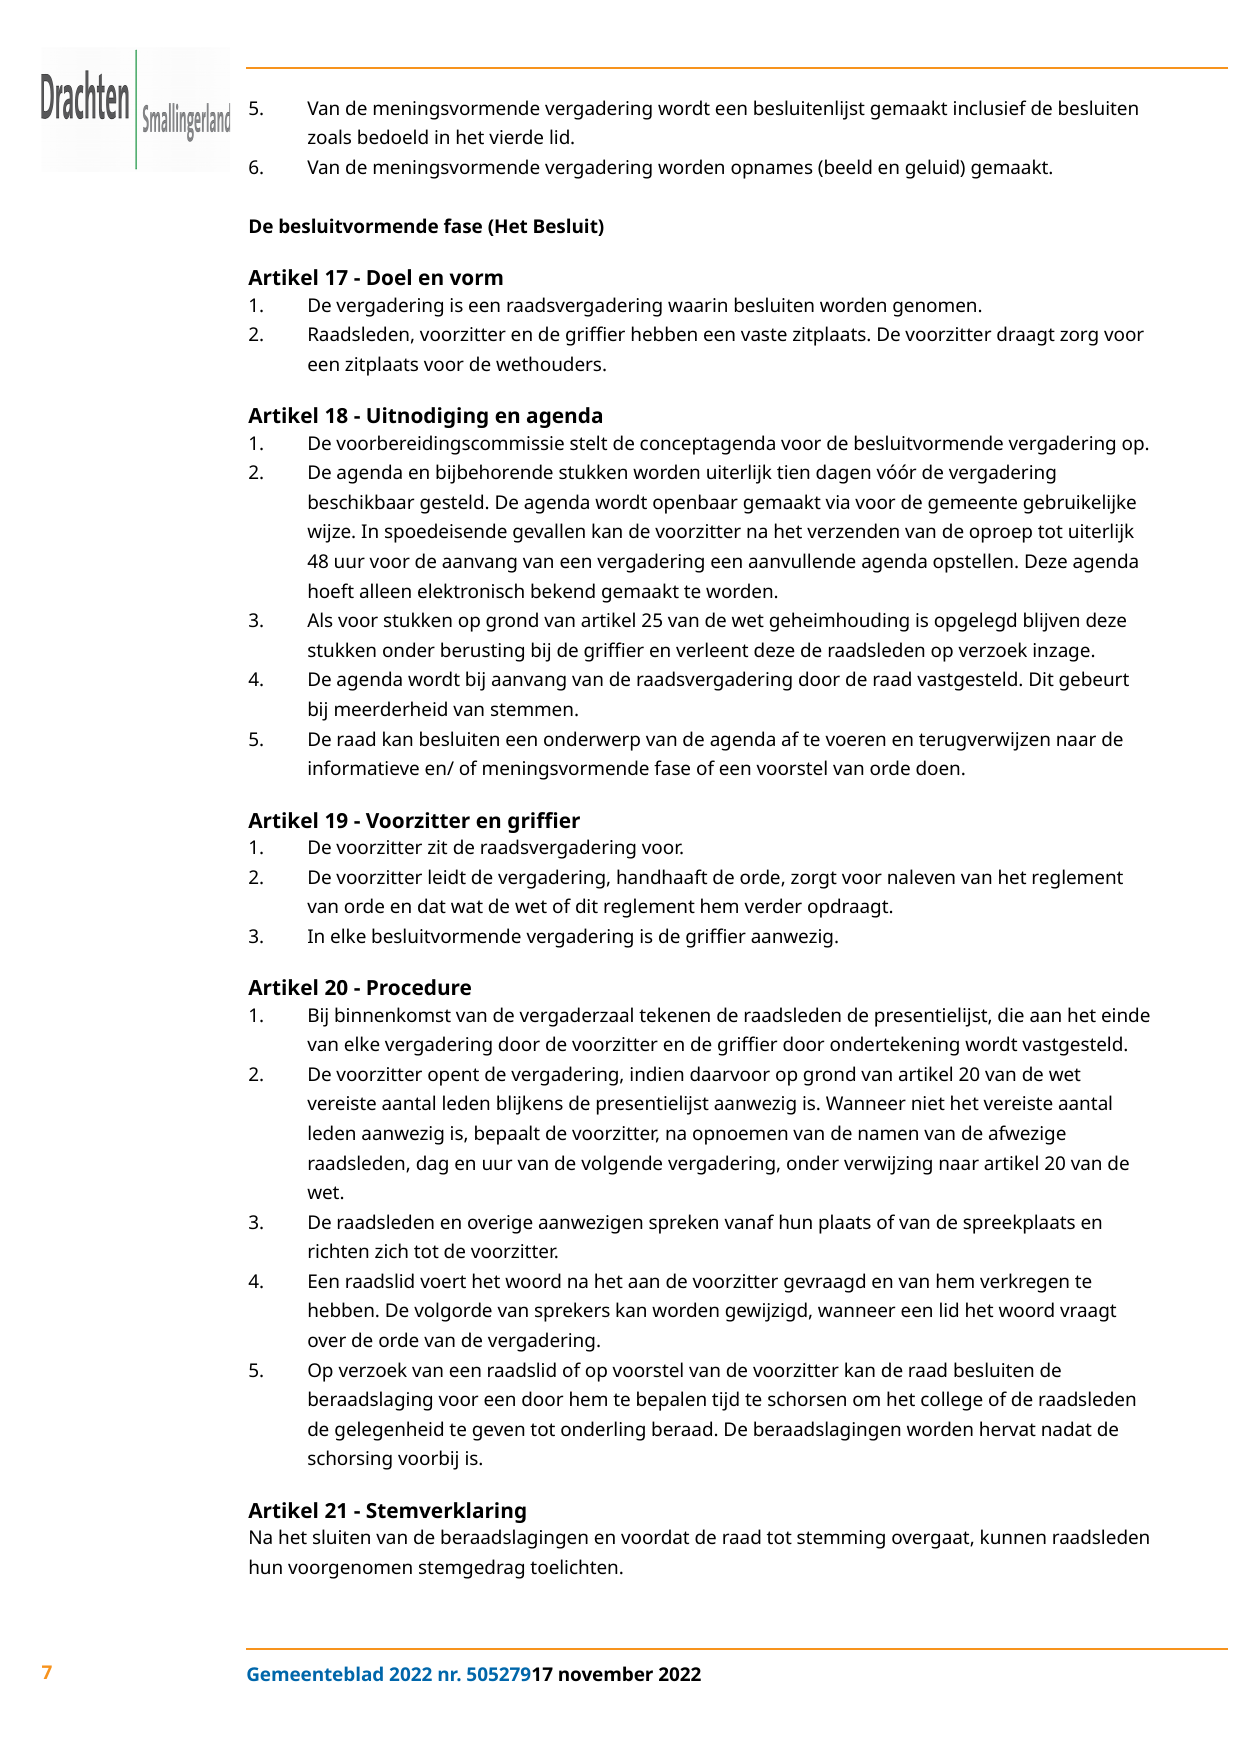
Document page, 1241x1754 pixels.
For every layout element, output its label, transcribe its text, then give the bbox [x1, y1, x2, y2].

list Bij binnenkomst van de vergaderzaal tekenen de raadsleden de presentielijst, die aan het einde van elke vergadering door de voorzitter en de griffier door ondertekening wordt vastgesteld. [248, 1002, 1152, 1057]
text Artikel 20 - Procedure [248, 973, 1152, 1002]
picture [41, 47, 231, 172]
list De voorzitter opent de vergadering, indien daarvoor op grond van artikel 20 van de wet vereiste aantal leden blijkens de presentielijst aanwezig is. Wanneer niet het vereiste aantal leden aanwezig is, bepaalt de voorzitter, na opnoemen van de namen van de afwezige raadsleden, dag en uur van de volgende vergadering, onder verwijzing naar artikel 20 van de wet. [248, 1061, 1152, 1205]
list De agenda wordt bij aanvang van de raadsvergadering door de raad vastgesteld. Dit gebeurt bij meerderheid van stemmen. [248, 667, 1152, 722]
list Op verzoek van een raadslid of op voorstel van de voorzitter kan de raad besluiten de beraadslaging voor een door hem te bepalen tijd te schorsen om het college of de raadsleden de gelegenheid te geven tot onderling beraad. De beraadslagingen worden hervat nadat de schorsing voorbij is. [248, 1357, 1152, 1471]
list De raadsleden en overige aanwezigen spreken vanaf hun plaats of van de spreekplaats en richten zich tot de voorzitter. [248, 1209, 1152, 1264]
list Van de meningsvormende vergadering worden opnames (beeld en geluid) gemaakt. [248, 154, 1152, 180]
text De besluitvormende fase (Het Besluit) [248, 213, 1152, 239]
list Raadsleden, voorzitter en de griffier hebben een vaste zitplaats. De voorzitter draagt zorg voor een zitplaats voor de wethouders. [248, 322, 1152, 377]
text Na het sluiten van de beraadslagingen en voordat de raad tot stemming overgaat, kunnen raadsleden hun voorgenomen stemgedrag toelichten. [248, 1524, 1152, 1580]
list In elke besluitvormende vergadering is de griffier aanwezig. [248, 923, 1152, 949]
list De vergadering is een raadsvergadering waarin besluiten worden genomen. [248, 292, 1152, 318]
list De agenda en bijbehorende stukken worden uiterlijk tien dagen vóór de vergadering beschikbaar gesteld. De agenda wordt openbaar gemaakt via voor de gemeente gebruikelijke wijze. In spoedeisende gevallen kan de voorzitter na het verzenden van de oproep tot uiterlijk 48 uur voor de aanvang van een vergadering een aanvullende agenda opstellen. Deze agenda hoeft alleen elektronisch bekend gemaakt te worden. [248, 459, 1152, 604]
list Als voor stukken op grond van artikel 25 van de wet geheimhouding is opgelegd blijven deze stukken onder berusting bij de griffier en verleent deze de raadsleden op verzoek inzage. [248, 607, 1152, 663]
text Artikel 17 - Doel en vorm [248, 263, 1152, 292]
list De voorzitter leidt de vergadering, handhaaft de orde, zorgt voor naleven van het reglement van orde en dat wat de wet of dit reglement hem verder opdraagt. [248, 864, 1152, 919]
list De voorzitter zit de raadsvergadering voor. [248, 834, 1152, 860]
text Artikel 18 - Uitnodiging en agenda [248, 402, 1152, 430]
list Een raadslid voert het woord na het aan de voorzitter gevraagd en van hem verkregen te hebben. De volgorde van sprekers kan worden gewijzigd, wanneer een lid het woord vraagt over de orde van de vergadering. [248, 1268, 1152, 1353]
list De raad kan besluiten een onderwerp van de agenda af te voeren en terugverwijzen naar de informatieve en/ of meningsvormende fase of een voorstel van orde doen. [248, 726, 1152, 781]
text Artikel 21 - Stemverklaring [248, 1496, 1152, 1524]
list Van de meningsvormende vergadering wordt een besluitenlijst gemaakt inclusief de besluiten zoals bedoeld in het vierde lid. [248, 95, 1152, 150]
text Artikel 19 - Voorzitter en griffier [248, 806, 1152, 834]
list De voorbereidingscommissie stelt de conceptagenda voor de besluitvormende vergadering op. [248, 430, 1152, 456]
